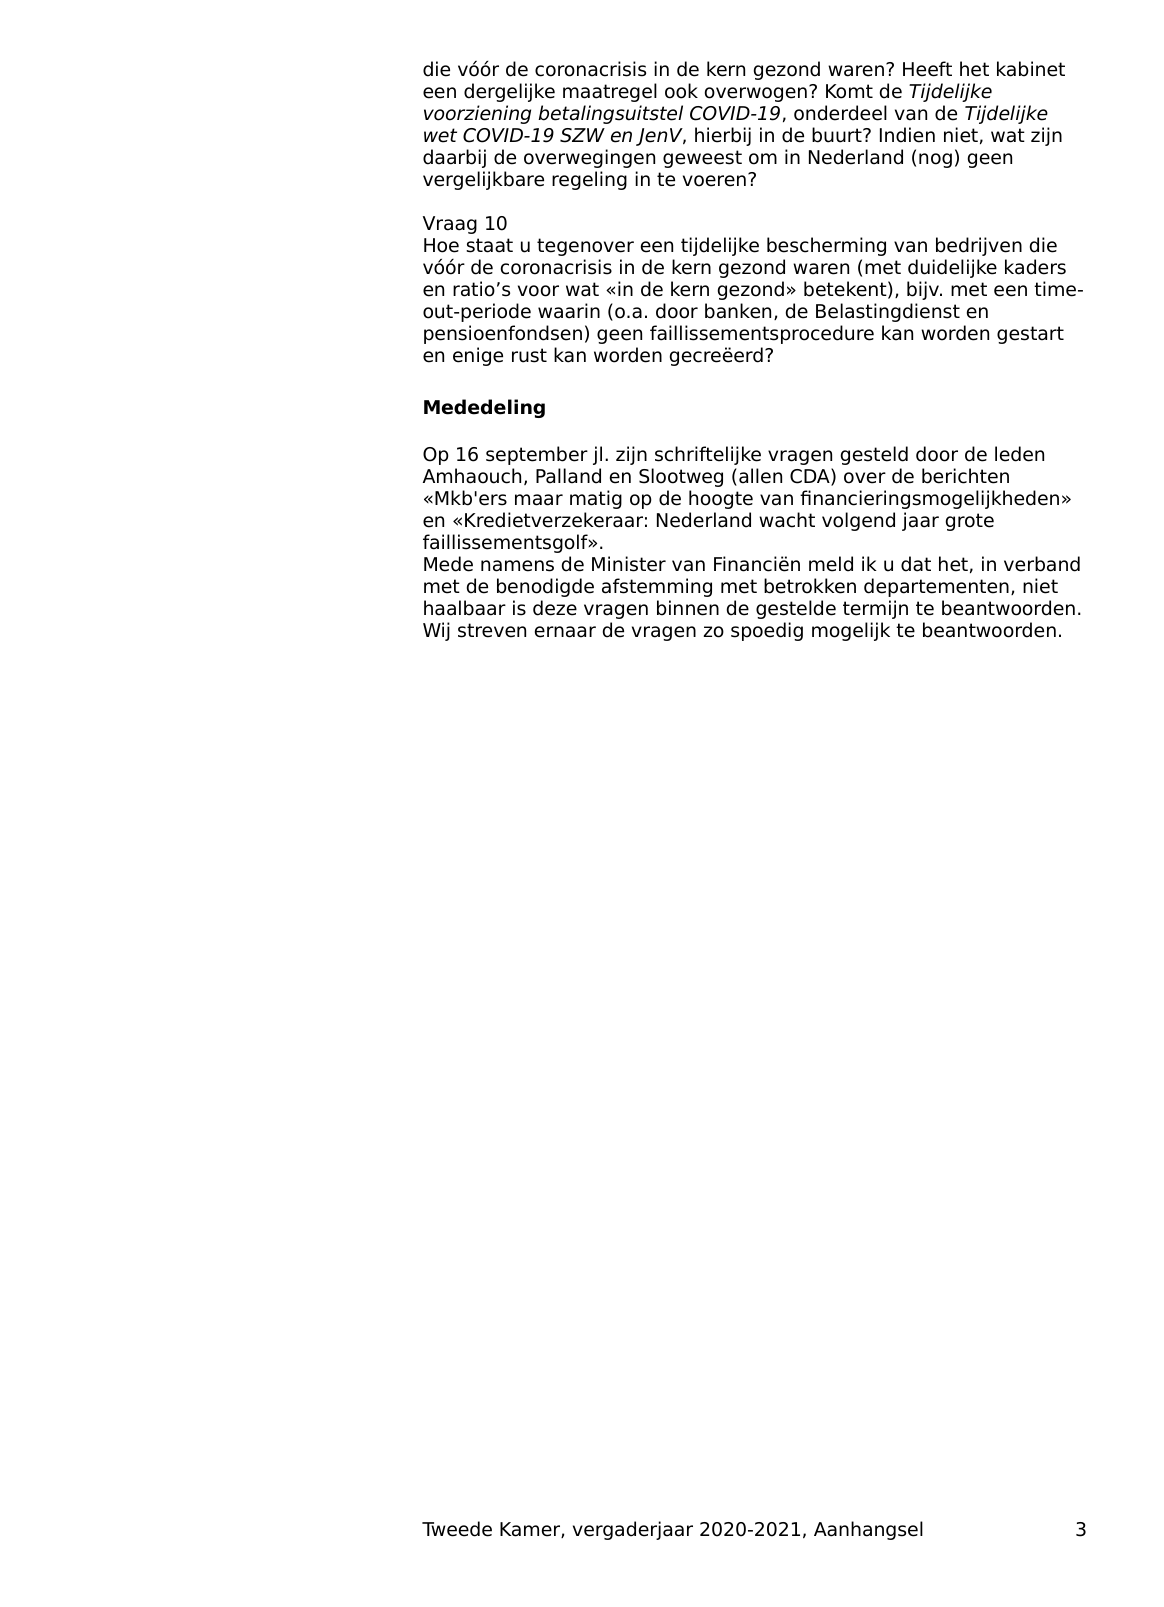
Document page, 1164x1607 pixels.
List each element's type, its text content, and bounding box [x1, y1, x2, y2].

text die vóór de coronacrisis in de kern gezond waren? Heeft het kabinet een dergelijke maatregel ook overwogen? Komt de Tijdelijke voorziening betalingsuitstel COVID-19, onderdeel van de Tijdelijke wet COVID-19 SZW en JenV, hierbij in de buurt? Indien niet, wat zijn daarbij de overwegingen geweest om in Nederland (nog) geen vergelijkbare regeling in te voeren? [422, 59, 1087, 191]
text Hoe staat u tegenover een tijdelijke bescherming van bedrijven die vóór de coronacrisis in de kern gezond waren (met duidelijke kaders en ratio’s voor wat «in de kern gezond» betekent), bijv. met een time-out-periode waarin (o.a. door banken, de Belastingdienst en pensioenfondsen) geen faillissementsprocedure kan worden gestart en enige rust kan worden gecreëerd? [422, 235, 1087, 367]
subtitle Mededeling [422, 397, 1087, 419]
text Vraag 10 [422, 213, 1087, 235]
text Mede namens de Minister van Financiën meld ik u dat het, in verband met de benodigde afstemming met betrokken departementen, niet haalbaar is deze vragen binnen de gestelde termijn te beantwoorden. [422, 554, 1087, 620]
text Op 16 september jl. zijn schriftelijke vragen gesteld door de leden Amhaouch, Palland en Slootweg (allen CDA) over de berichten «Mkb'ers maar matig op de hoogte van financieringsmogelijkheden» en «Kredietverzekeraar: Nederland wacht volgend jaar grote faillissementsgolf». [422, 444, 1087, 554]
text Wij streven ernaar de vragen zo spoedig mogelijk te beantwoorden. [422, 620, 1087, 642]
